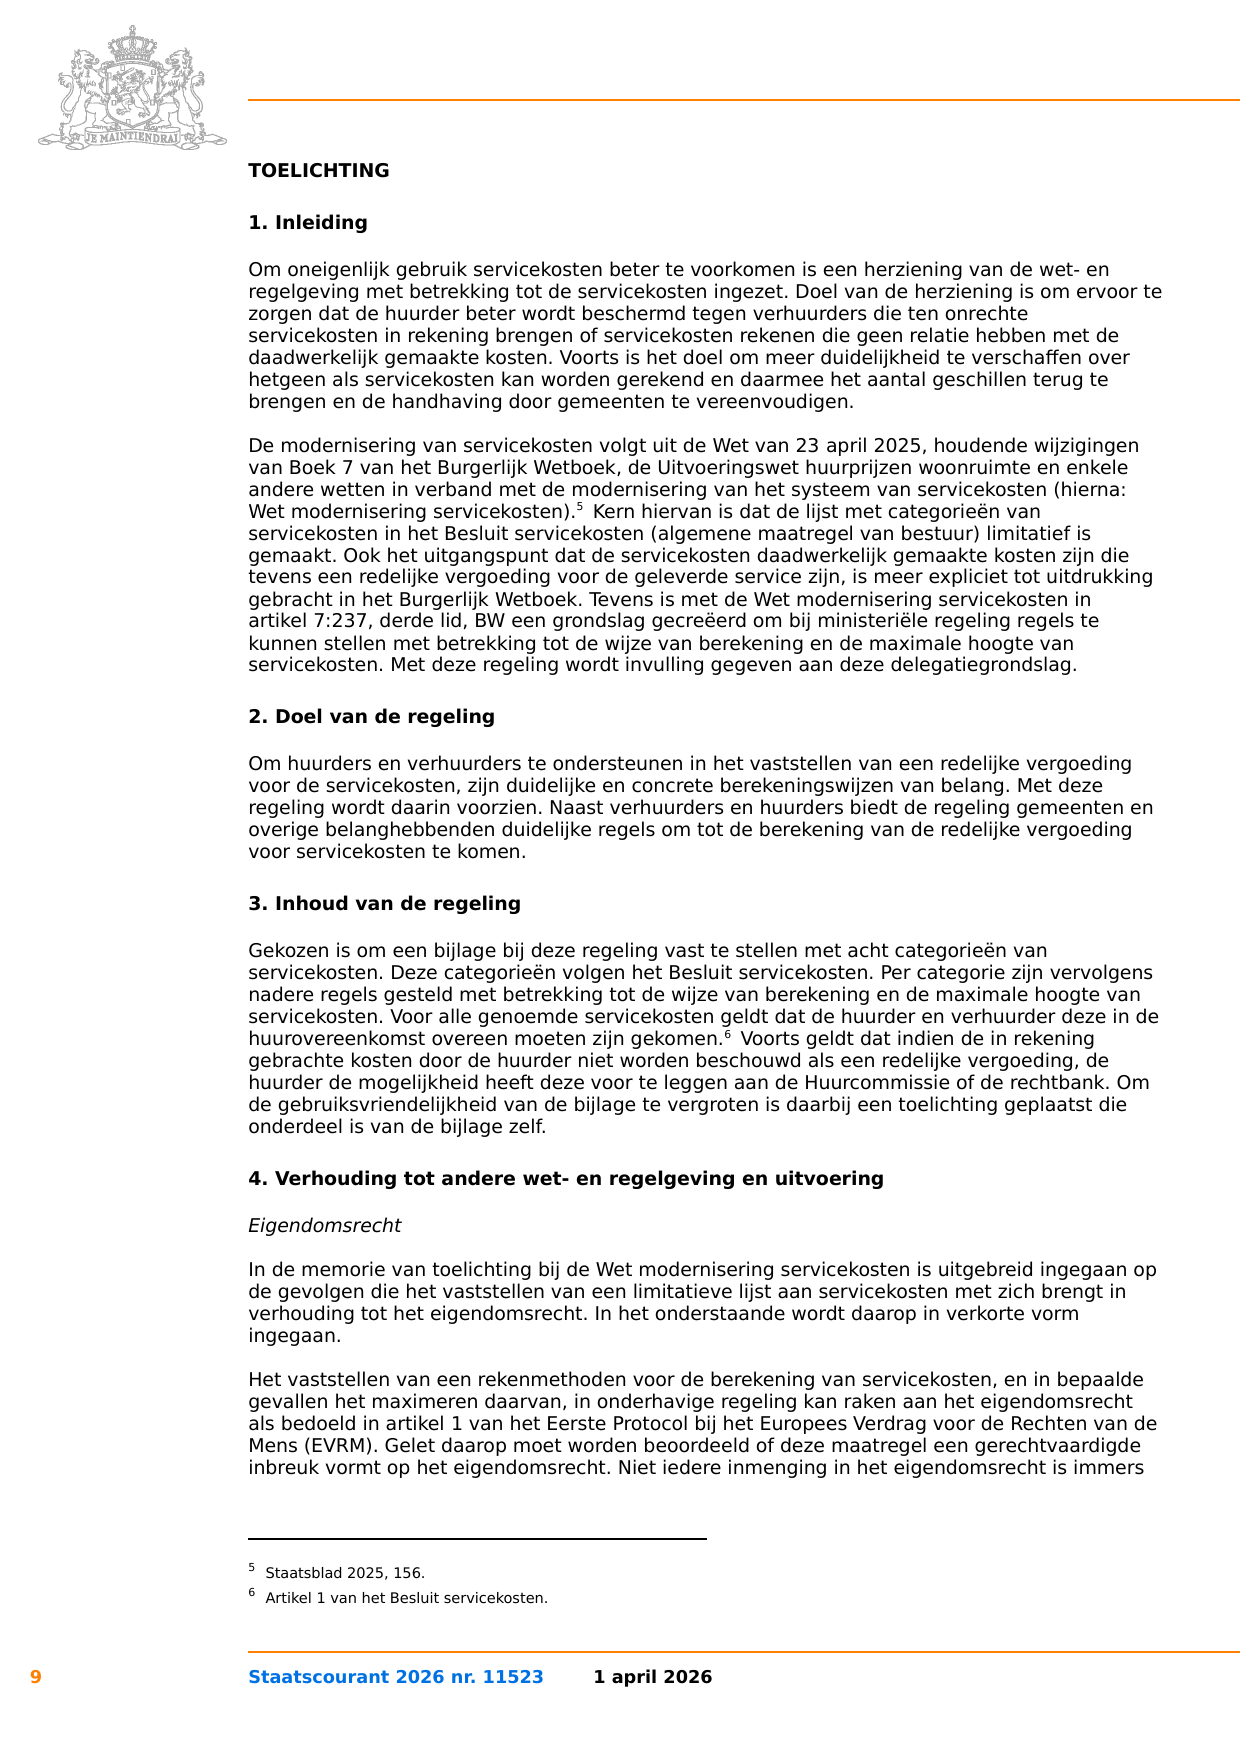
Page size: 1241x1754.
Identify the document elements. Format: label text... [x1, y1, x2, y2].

text De modernisering van servicekosten volgt uit de Wet van 23 april 2025, houdende wijzigingen van Boek 7 van het Burgerlijk Wetboek, de Uitvoeringswet huurprijzen woonruimte en enkele andere wetten in verband met de modernisering van het systeem van servicekosten (hierna: Wet modernisering servicekosten). Kern hiervan is dat de lijst met categorieën van servicekosten in het Besluit servicekosten (algemene maatregel van bestuur) limitatief is gemaakt. Ook het uitgangspunt dat de servicekosten daadwerkelijk gemaakte kosten zijn die tevens een redelijke vergoeding voor de geleverde service zijn, is meer expliciet tot uitdrukking gebracht in het Burgerlijk Wetboek. Tevens is met de Wet modernisering servicekosten in artikel 7:237, derde lid, BW een grondslag gecreëerd om bij ministeriële regeling regels te kunnen stellen met betrekking tot de wijze van berekening en de maximale hoogte van servicekosten. Met deze regeling wordt invulling gegeven aan deze delegatiegrondslag. [248, 434, 1163, 676]
text Gekozen is om een bijlage bij deze regeling vast te stellen met acht categorieën van servicekosten. Deze categorieën volgen het Besluit servicekosten. Per categorie zijn vervolgens nadere regels gesteld met betrekking tot de wijze van berekening en de maximale hoogte van servicekosten. Voor alle genoemde servicekosten geldt dat de huurder en verhuurder deze in de huurovereenkomst overeen moeten zijn gekomen. Voorts geldt dat indien de in rekening gebrachte kosten door de huurder niet worden beschouwd als een redelijke vergoeding, de huurder de mogelijkheid heeft deze voor te leggen aan de Huurcommissie of de rechtbank. Om de gebruiksvriendelijkheid van de bijlage te vergroten is daarbij een toelichting geplaatst die onderdeel is van de bijlage zelf. [248, 940, 1163, 1138]
text In de memorie van toelichting bij de Wet modernisering servicekosten is uitgebreid ingegaan op de gevolgen die het vaststellen van een limitatieve lijst aan servicekosten met zich brengt in verhouding tot het eigendomsrecht. In het onderstaande wordt daarop in verkorte vorm ingegaan. [248, 1259, 1163, 1347]
picture [38, 25, 227, 150]
subtitle Eigendomsrecht [248, 1215, 1163, 1237]
text Staatsblad 2025, 156. [248, 1561, 1163, 1583]
text Om huurders en verhuurders te ondersteunen in het vaststellen van een redelijke vergoeding voor de servicekosten, zijn duidelijke en concrete berekeningswijzen van belang. Met deze regeling wordt daarin voorzien. Naast verhuurders en huurders biedt de regeling gemeenten en overige belanghebbenden duidelijke regels om tot de berekening van de redelijke vergoeding voor servicekosten te komen. [248, 753, 1163, 863]
subtitle 2. Doel van de regeling [248, 706, 1163, 728]
text Het vaststellen van een rekenmethoden voor de berekening van servicekosten, en in bepaalde gevallen het maximeren daarvan, in onderhavige regeling kan raken aan het eigendomsrecht als bedoeld in artikel 1 van het Eerste Protocol bij het Europees Verdrag voor de Rechten van de Mens (EVRM). Gelet daarop moet worden beoordeeld of deze maatregel een gerechtvaardigde inbreuk vormt op het eigendomsrecht. Niet iedere inmenging in het eigendomsrecht is immers [248, 1369, 1163, 1478]
subtitle 1. Inleiding [248, 212, 1163, 234]
text Artikel 1 van het Besluit servicekosten. [248, 1586, 1163, 1608]
subtitle 4. Verhouding tot andere wet- en regelgeving en uitvoering [248, 1168, 1163, 1190]
subtitle TOELICHTING [248, 160, 1163, 182]
subtitle 3. Inhoud van de regeling [248, 893, 1163, 915]
text Om oneigenlijk gebruik servicekosten beter te voorkomen is een herziening van de wet- en regelgeving met betrekking tot de servicekosten ingezet. Doel van de herziening is om ervoor te zorgen dat de huurder beter wordt beschermd tegen verhuurders die ten onrechte servicekosten in rekening brengen of servicekosten rekenen die geen relatie hebben met de daadwerkelijk gemaakte kosten. Voorts is het doel om meer duidelijkheid te verschaffen over hetgeen als servicekosten kan worden gerekend en daarmee het aantal geschillen terug te brengen en de handhaving door gemeenten te vereenvoudigen. [248, 259, 1163, 413]
